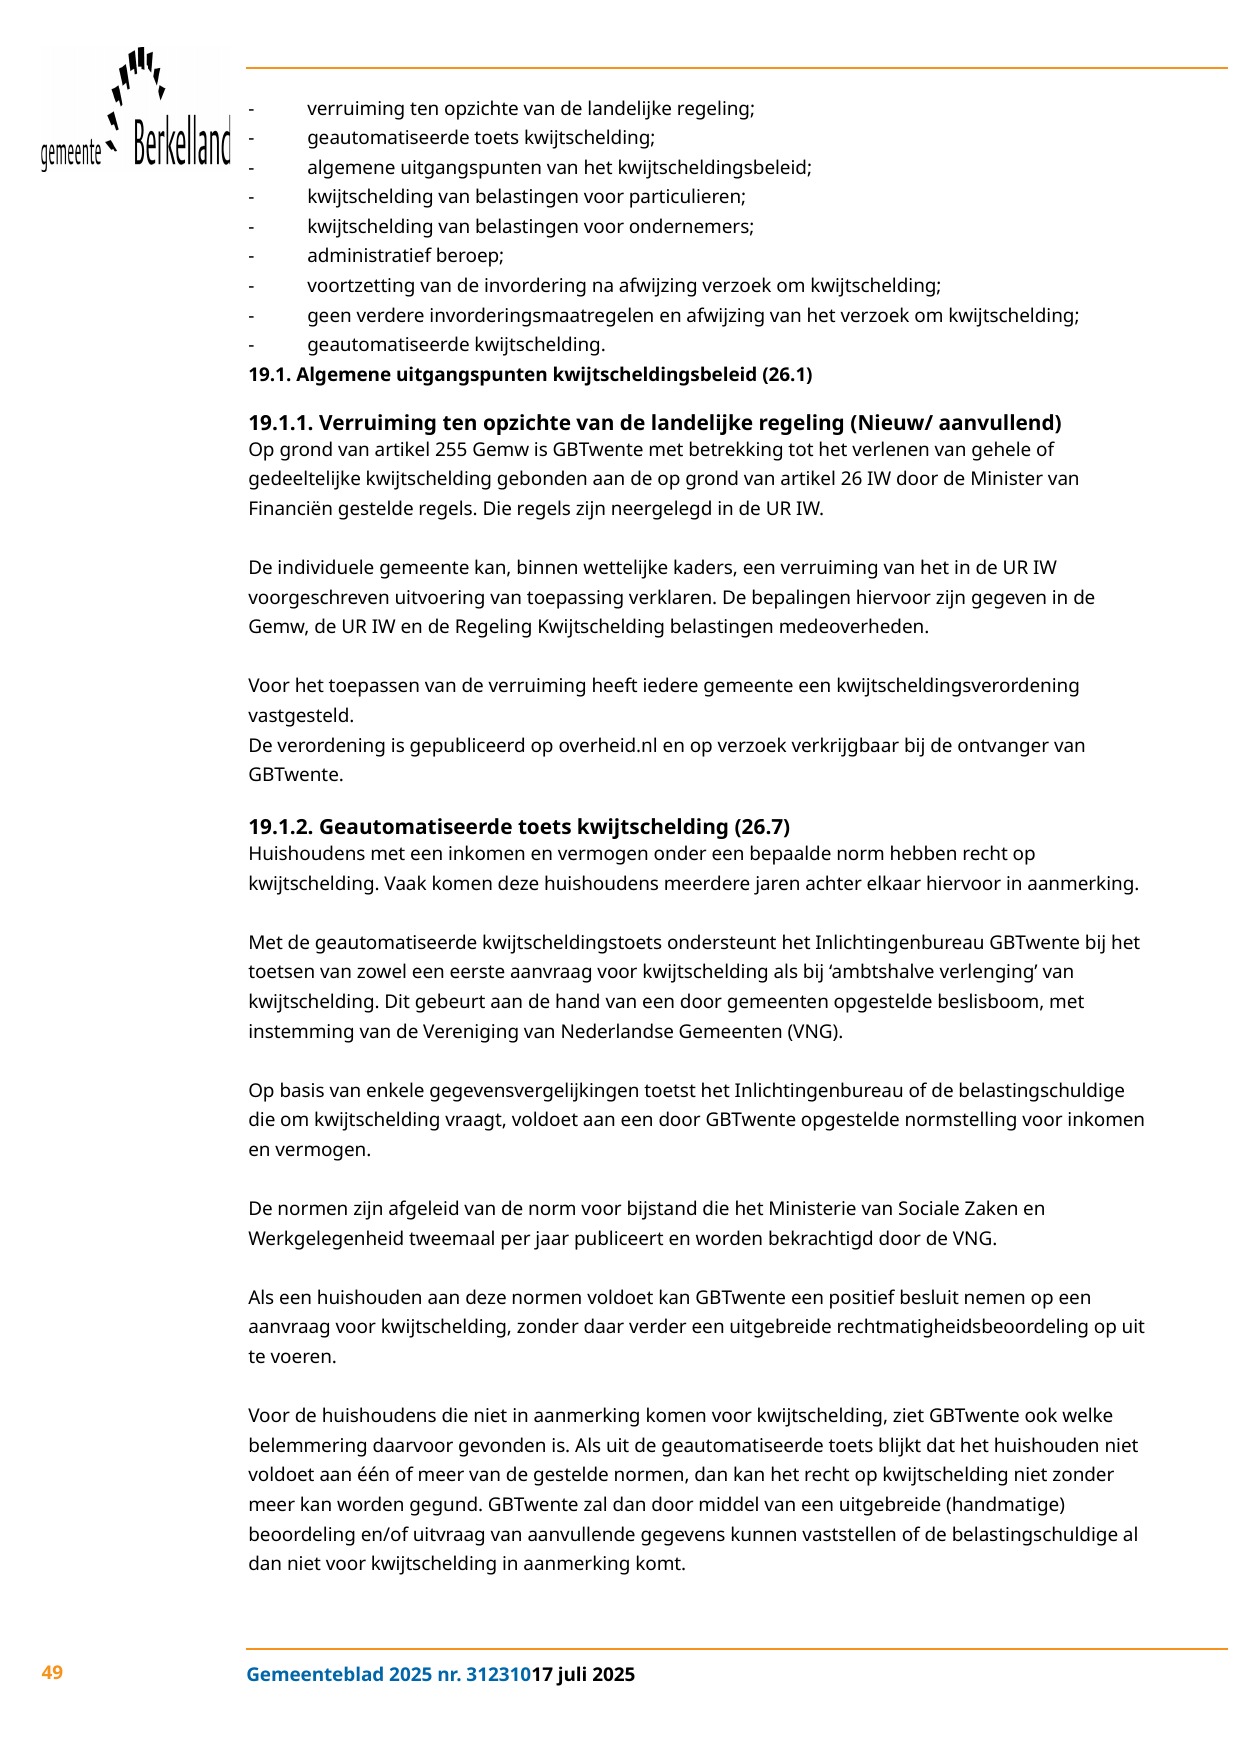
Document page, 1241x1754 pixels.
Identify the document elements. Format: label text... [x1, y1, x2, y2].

text 19.1. Algemene uitgangspunten kwijtscheldingsbeleid (26.1) [248, 361, 1152, 387]
text Voor het toepassen van de verruiming heeft iedere gemeente een kwijtscheldingsverordening vastgesteld. [248, 673, 1152, 728]
text Op basis van enkele gegevensvergelijkingen toetst het Inlichtingenbureau of de belastingschuldige die om kwijtschelding vraagt, voldoet aan een door GBTwente opgestelde normstelling voor inkomen en vermogen. [248, 1077, 1152, 1162]
text 19.1.2. Geautomatiseerde toets kwijtschelding (26.7) [248, 812, 1152, 840]
text 19.1.1. Verruiming ten opzichte van de landelijke regeling (Nieuw/ aanvullend) [248, 408, 1152, 436]
list geautomatiseerde toets kwijtschelding; [248, 124, 1152, 150]
list verruiming ten opzichte van de landelijke regeling; [248, 95, 1152, 121]
list voortzetting van de invordering na afwijzing verzoek om kwijtschelding; [248, 272, 1152, 298]
text Als een huishouden aan deze normen voldoet kan GBTwente een positief besluit nemen op een aanvraag voor kwijtschelding, zonder daar verder een uitgebreide rechtmatigheidsbeoordeling op uit te voeren. [248, 1284, 1152, 1369]
list geautomatiseerde kwijtschelding. [248, 331, 1152, 357]
text Huishoudens met een inkomen en vermogen onder een bepaalde norm hebben recht op kwijtschelding. Vaak komen deze huishoudens meerdere jaren achter elkaar hiervoor in aanmerking. [248, 840, 1152, 896]
list administratief beroep; [248, 243, 1152, 268]
text De individuele gemeente kan, binnen wettelijke kaders, een verruiming van het in de UR IW voorgeschreven uitvoering van toepassing verklaren. De bepalingen hiervoor zijn gegeven in de Gemw, de UR IW en de Regeling Kwijtschelding belastingen medeoverheden. [248, 554, 1152, 639]
list kwijtschelding van belastingen voor particulieren; [248, 183, 1152, 209]
text Voor de huishoudens die niet in aanmerking komen voor kwijtschelding, ziet GBTwente ook welke belemmering daarvoor gevonden is. Als uit de geautomatiseerde toets blijkt dat het huishouden niet voldoet aan één of meer van de gestelde normen, dan kan het recht op kwijtschelding niet zonder meer kan worden gegund. GBTwente zal dan door middel van een uitgebreide (handmatige) beoordeling en/of uitvraag van aanvullende gegevens kunnen vaststellen of de belastingschuldige al dan niet voor kwijtschelding in aanmerking komt. [248, 1402, 1152, 1576]
list algemene uitgangspunten van het kwijtscheldingsbeleid; [248, 154, 1152, 180]
list kwijtschelding van belastingen voor ondernemers; [248, 213, 1152, 239]
list geen verdere invorderingsmaatregelen en afwijzing van het verzoek om kwijtschelding; [248, 302, 1152, 328]
text De verordening is gepubliceerd op overheid.nl en op verzoek verkrijgbaar bij de ontvanger van GBTwente. [248, 732, 1152, 787]
text Op grond van artikel 255 Gemw is GBTwente met betrekking tot het verlenen van gehele of gedeeltelijke kwijtschelding gebonden aan de op grond van artikel 26 IW door de Minister van Financiën gestelde regels. Die regels zijn neergelegd in de UR IW. [248, 436, 1152, 521]
text Met de geautomatiseerde kwijtscheldingstoets ondersteunt het Inlichtingenbureau GBTwente bij het toetsen van zowel een eerste aanvraag voor kwijtschelding als bij ‘ambtshalve verlenging’ van kwijtschelding. Dit gebeurt aan de hand van een door gemeenten opgestelde beslisboom, met instemming van de Vereniging van Nederlandse Gemeenten (VNG). [248, 929, 1152, 1043]
text De normen zijn afgeleid van de norm voor bijstand die het Ministerie van Sociale Zaken en Werkgelegenheid tweemaal per jaar publiceert en worden bekrachtigd door de VNG. [248, 1195, 1152, 1251]
picture [41, 47, 231, 172]
